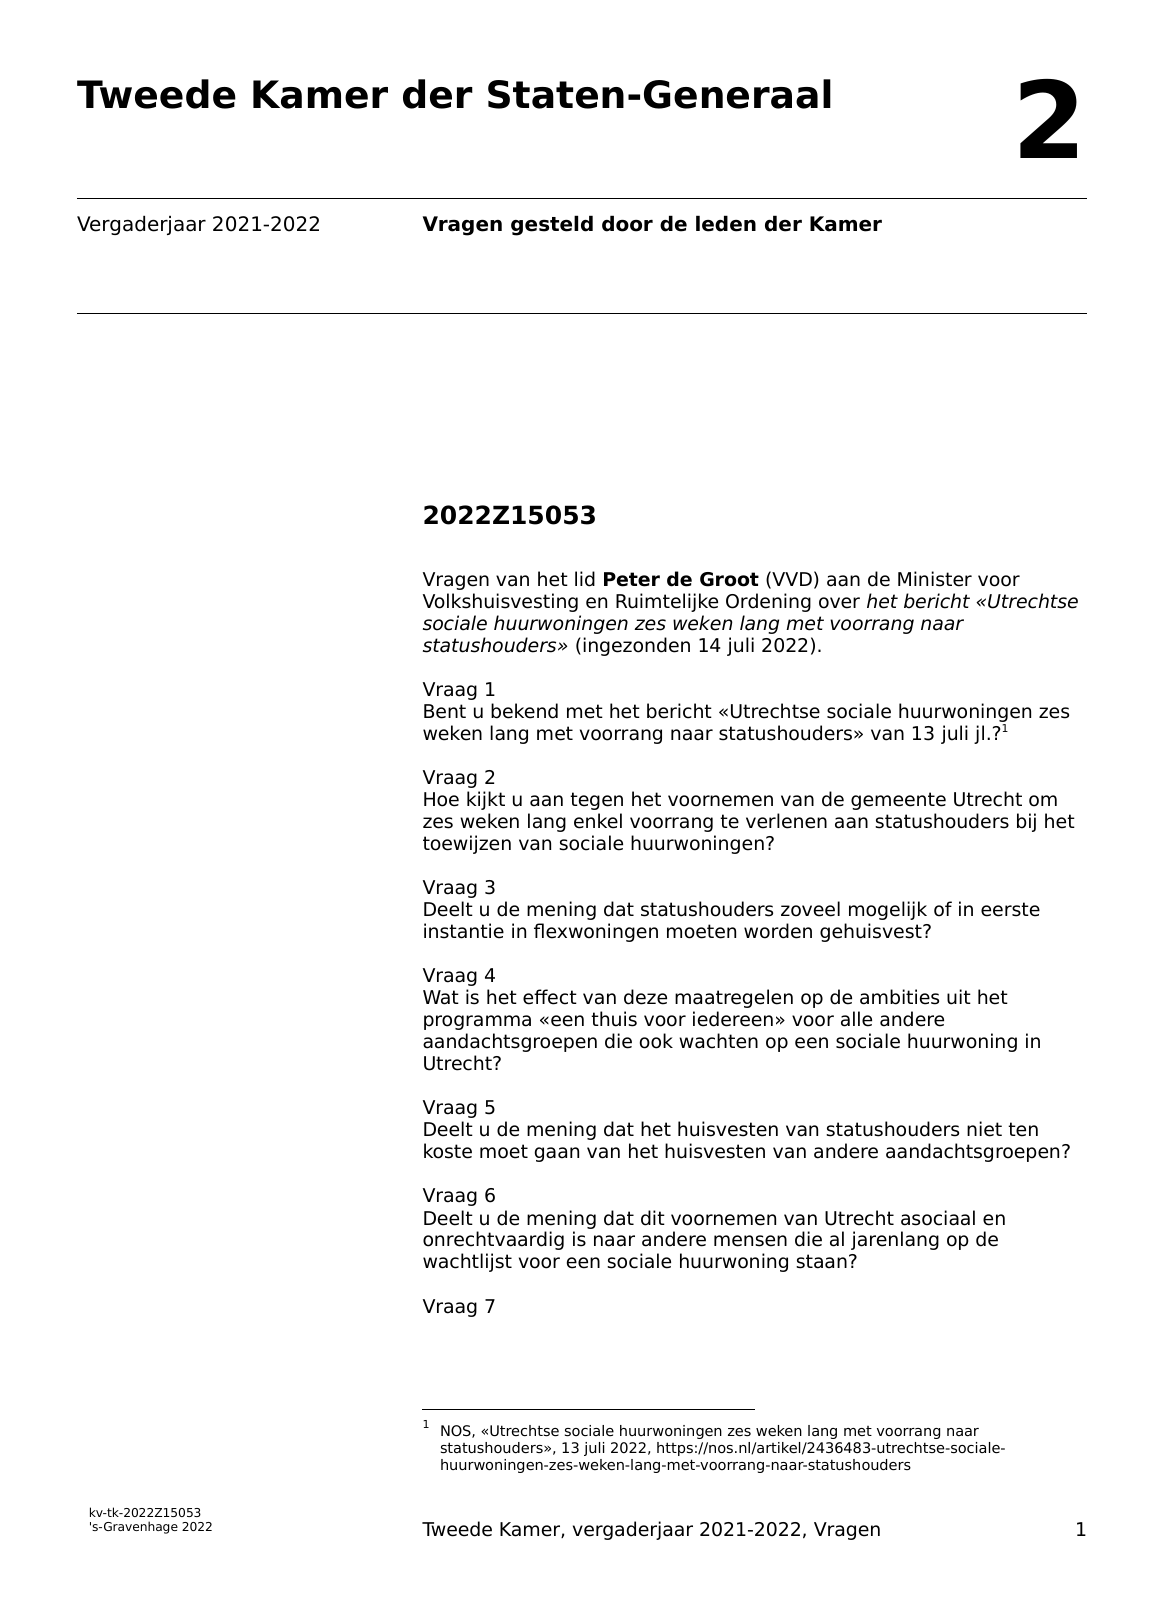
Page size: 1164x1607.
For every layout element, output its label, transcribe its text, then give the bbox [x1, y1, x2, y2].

text Vraag 3 [422, 877, 1087, 899]
text 's-Gravenhage 2022 [88, 1520, 323, 1534]
table_cell Vragen gesteld door de leden der Kamer [422, 199, 1087, 313]
table_header Tweede Kamer der Staten-Generaal [77, 59, 886, 198]
text Deelt u de mening dat statushouders zoveel mogelijk of in eerste instantie in flexwoningen moeten worden gehuisvest? [422, 899, 1087, 943]
table_cell Vergaderjaar 2021-2022 [77, 199, 422, 313]
text Vraag 4 [422, 965, 1087, 987]
text Vraag 5 [422, 1097, 1087, 1119]
text Deelt u de mening dat het huisvesten van statushouders niet ten koste moet gaan van het huisvesten van andere aandachtsgroepen? [422, 1119, 1087, 1163]
text Vragen van het lid Peter de Groot (VVD) aan de Minister voor Volkshuisvesting en Ruimtelijke Ordening over het bericht «Utrechtse sociale huurwoningen zes weken lang met voorrang naar statushouders» (ingezonden 14 juli 2022). [422, 569, 1087, 657]
text Deelt u de mening dat dit voornemen van Utrecht asociaal en onrechtvaardig is naar andere mensen die al jarenlang op de wachtlijst voor een sociale huurwoning staan? [422, 1207, 1087, 1273]
text 2022Z15053 [422, 501, 1087, 531]
text NOS, «Utrechtse sociale huurwoningen zes weken lang met voorrang naar statushouders», 13 juli 2022, https://nos.nl/artikel/2436483-utrechtse-sociale-huurwoningen-zes-weken-lang-met-voorrang-naar-statushouders [422, 1418, 1087, 1474]
text Wat is het effect van deze maatregelen op de ambities uit het programma «een thuis voor iedereen» voor alle andere aandachtsgroepen die ook wachten op een sociale huurwoning in Utrecht? [422, 987, 1087, 1075]
text Bent u bekend met het bericht «Utrechtse sociale huurwoningen zes weken lang met voorrang naar statushouders» van 13 juli jl.? [422, 701, 1087, 745]
text Hoe kijkt u aan tegen het voornemen van de gemeente Utrecht om zes weken lang enkel voorrang te verlenen aan statushouders bij het toewijzen van sociale huurwoningen? [422, 789, 1087, 855]
table_header 2 [886, 59, 1087, 198]
text Vraag 2 [422, 767, 1087, 789]
text Vraag 7 [422, 1296, 1087, 1317]
text kv-tk-2022Z15053 [88, 1506, 323, 1520]
text Vraag 1 [422, 679, 1087, 701]
text Vraag 6 [422, 1185, 1087, 1207]
